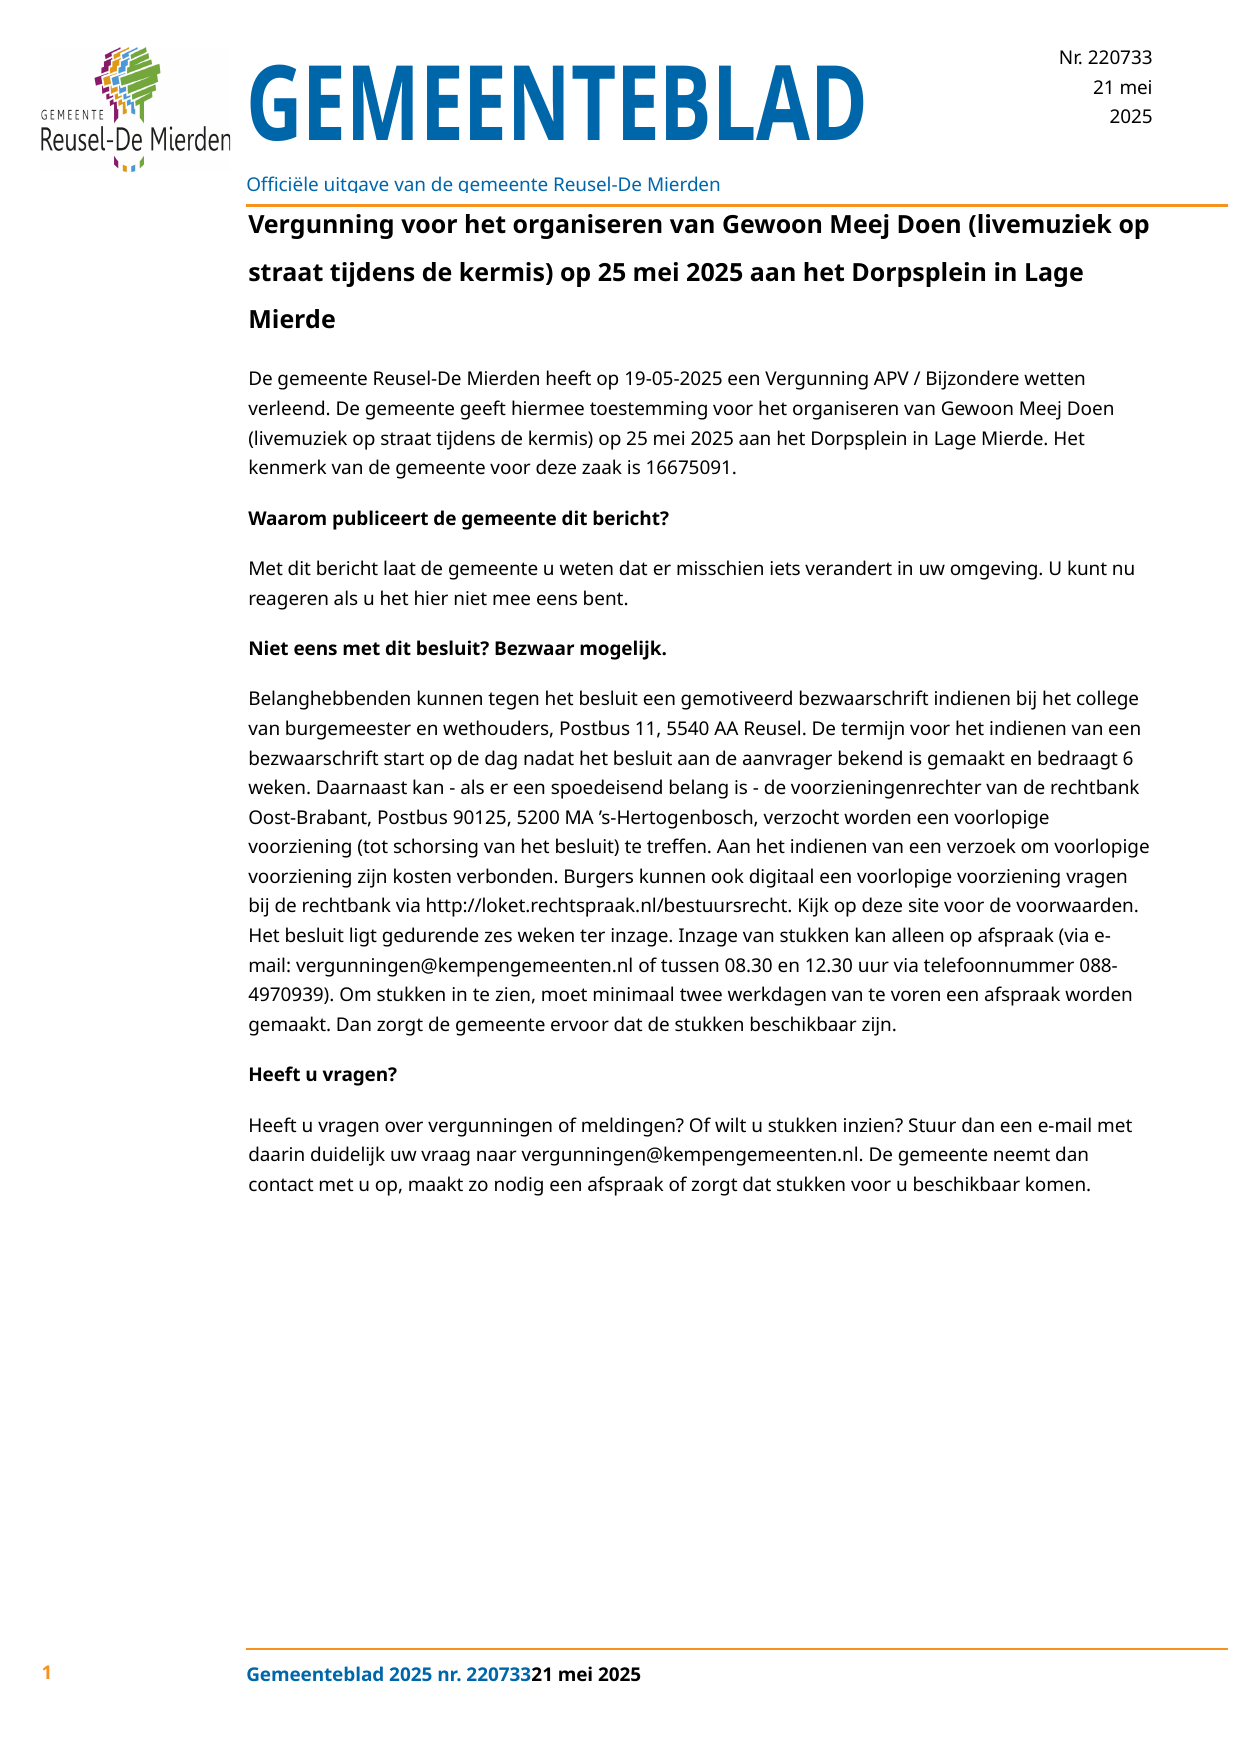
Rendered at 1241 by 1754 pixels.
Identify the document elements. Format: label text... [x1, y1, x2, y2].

text Belanghebbenden kunnen tegen het besluit een gemotiveerd bezwaarschrift indienen bij het college van burgemeester en wethouders, Postbus 11, 5540 AA Reusel. De termijn voor het indienen van een bezwaarschrift start op de dag nadat het besluit aan de aanvrager bekend is gemaakt en bedraagt 6 weken. Daarnaast kan - als er een spoedeisend belang is - de voorzieningenrechter van de rechtbank Oost-Brabant, Postbus 90125, 5200 MA ’s-Hertogenbosch, verzocht worden een voorlopige voorziening (tot schorsing van het besluit) te treffen. Aan het indienen van een verzoek om voorlopige voorziening zijn kosten verbonden. Burgers kunnen ook digitaal een voorlopige voorziening vragen bij de rechtbank via http://loket.rechtspraak.nl/bestuursrecht. Kijk op deze site voor de voorwaarden. Het besluit ligt gedurende zes weken ter inzage. Inzage van stukken kan alleen op afspraak (via e-mail: vergunningen@kempengemeenten.nl of tussen 08.30 en 12.30 uur via telefoonnummer 088-4970939). Om stukken in te zien, moet minimaal twee werkdagen van te voren een afspraak worden gemaakt. Dan zorgt de gemeente ervoor dat de stukken beschikbaar zijn. [248, 686, 1152, 1037]
picture [41, 47, 231, 172]
text De gemeente Reusel-De Mierden heeft op 19-05-2025 een Vergunning APV / Bijzondere wetten verleend. De gemeente geeft hiermee toestemming voor het organiseren van Gewoon Meej Doen (livemuziek op straat tijdens de kermis) op 25 mei 2025 aan het Dorpsplein in Lage Mierde. Het kenmerk van de gemeente voor deze zaak is 16675091. [248, 366, 1152, 480]
text Vergunning voor het organiseren van Gewoon Meej Doen (livemuziek op straat tijdens de kermis) op 25 mei 2025 aan het Dorpsplein in Lage Mierde [248, 207, 1152, 336]
text Met dit bericht laat de gemeente u weten dat er misschien iets verandert in uw omgeving. U kunt nu reageren als u het hier niet mee eens bent. [248, 555, 1152, 610]
text Waarom publiceert de gemeente dit bericht? [248, 505, 1152, 530]
text Heeft u vragen? [248, 1061, 1152, 1087]
text Niet eens met dit besluit? Bezwaar mogelijk. [248, 635, 1152, 661]
text Heeft u vragen over vergunningen of meldingen? Of wilt u stukken inzien? Stuur dan een e-mail met daarin duidelijk uw vraag naar vergunningen@kempengemeenten.nl. De gemeente neemt dan contact met u op, maakt zo nodig een afspraak of zorgt dat stukken voor u beschikbaar komen. [248, 1112, 1152, 1197]
